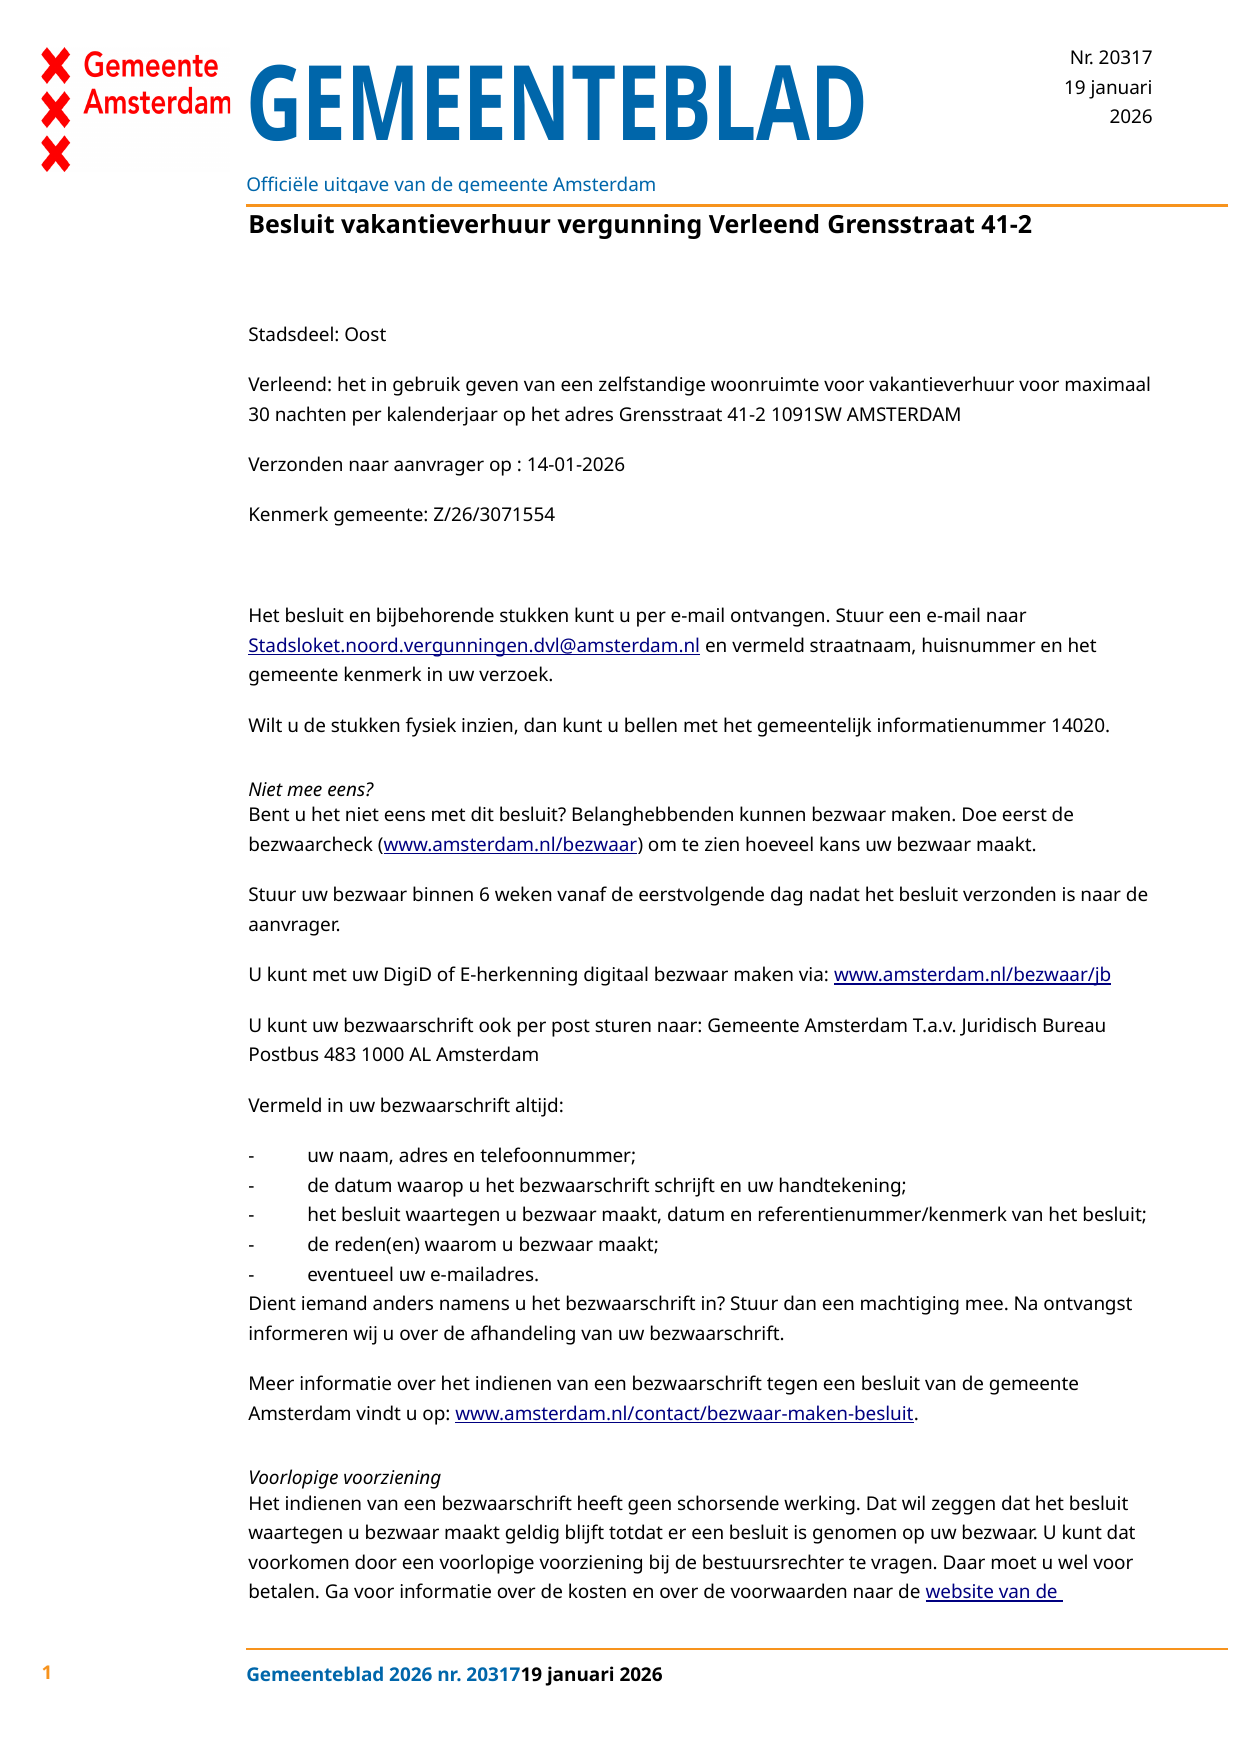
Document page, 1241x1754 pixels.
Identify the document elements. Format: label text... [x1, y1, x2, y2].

text Bent u het niet eens met dit besluit? Belanghebbenden kunnen bezwaar maken. Doe eerst de bezwaarcheck (www.amsterdam.nl/bezwaar) om te zien hoeveel kans uw bezwaar maakt. [248, 802, 1152, 857]
list uw naam, adres en telefoonnummer; [248, 1142, 1152, 1168]
list eventueel uw e-mailadres. [248, 1261, 1152, 1287]
picture [41, 47, 231, 172]
text Niet mee eens? [248, 776, 1152, 802]
text Stuur uw bezwaar binnen 6 weken vanaf de eerstvolgende dag nadat het besluit verzonden is naar de aanvrager. [248, 882, 1152, 937]
text Voorlopige voorziening [248, 1464, 1152, 1490]
text Verzonden naar aanvrager op : 14-01-2026 [248, 451, 1152, 477]
text Dient iemand anders namens u het bezwaarschrift in? Stuur dan een machtiging mee. Na ontvangst informeren wij u over de afhandeling van uw bezwaarschrift. [248, 1290, 1152, 1346]
text Kenmerk gemeente: Z/26/3071554 [248, 502, 1152, 527]
list het besluit waartegen u bezwaar maakt, datum en referentienummer/kenmerk van het besluit; [248, 1202, 1152, 1227]
list de datum waarop u het bezwaarschrift schrijft en uw handtekening; [248, 1172, 1152, 1198]
list de reden(en) waarom u bezwaar maakt; [248, 1231, 1152, 1257]
text Besluit vakantieverhuur vergunning Verleend Grensstraat 41-2 [248, 207, 1152, 241]
text Wilt u de stukken fysiek inzien, dan kunt u bellen met het gemeentelijk informatienummer 14020. [248, 712, 1152, 738]
text U kunt met uw DigiD of E-herkenning digitaal bezwaar maken via: www.amsterdam.nl/bezwaar/jb [248, 962, 1152, 987]
text Het indienen van een bezwaarschrift heeft geen schorsende werking. Dat wil zeggen dat het besluit waartegen u bezwaar maakt geldig blijft totdat er een besluit is genomen op uw bezwaar. U kunt dat voorkomen door een voorlopige voorziening bij de bestuursrechter te vragen. Daar moet u wel voor betalen. Ga voor informatie over de kosten en over de voorwaarden naar de website van de [248, 1490, 1152, 1604]
text U kunt uw bezwaarschrift ook per post sturen naar: Gemeente Amsterdam T.a.v. Juridisch Bureau Postbus 483 1000 AL Amsterdam [248, 1012, 1152, 1067]
text Meer informatie over het indienen van een bezwaarschrift tegen een besluit van de gemeente Amsterdam vindt u op: www.amsterdam.nl/contact/bezwaar-maken-besluit. [248, 1370, 1152, 1426]
text Verleend: het in gebruik geven van een zelfstandige woonruimte voor vakantieverhuur voor maximaal 30 nachten per kalenderjaar op het adres Grensstraat 41-2 1091SW AMSTERDAM [248, 371, 1152, 426]
text Stadsdeel: Oost [248, 321, 1152, 346]
text Vermeld in uw bezwaarschrift altijd: [248, 1092, 1152, 1118]
text Het besluit en bijbehorende stukken kunt u per e-mail ontvangen. Stuur een e-mail naar Stadsloket.noord.vergunningen.dvl@amsterdam.nl en vermeld straatnaam, huisnummer en het gemeente kenmerk in uw verzoek. [248, 602, 1152, 687]
